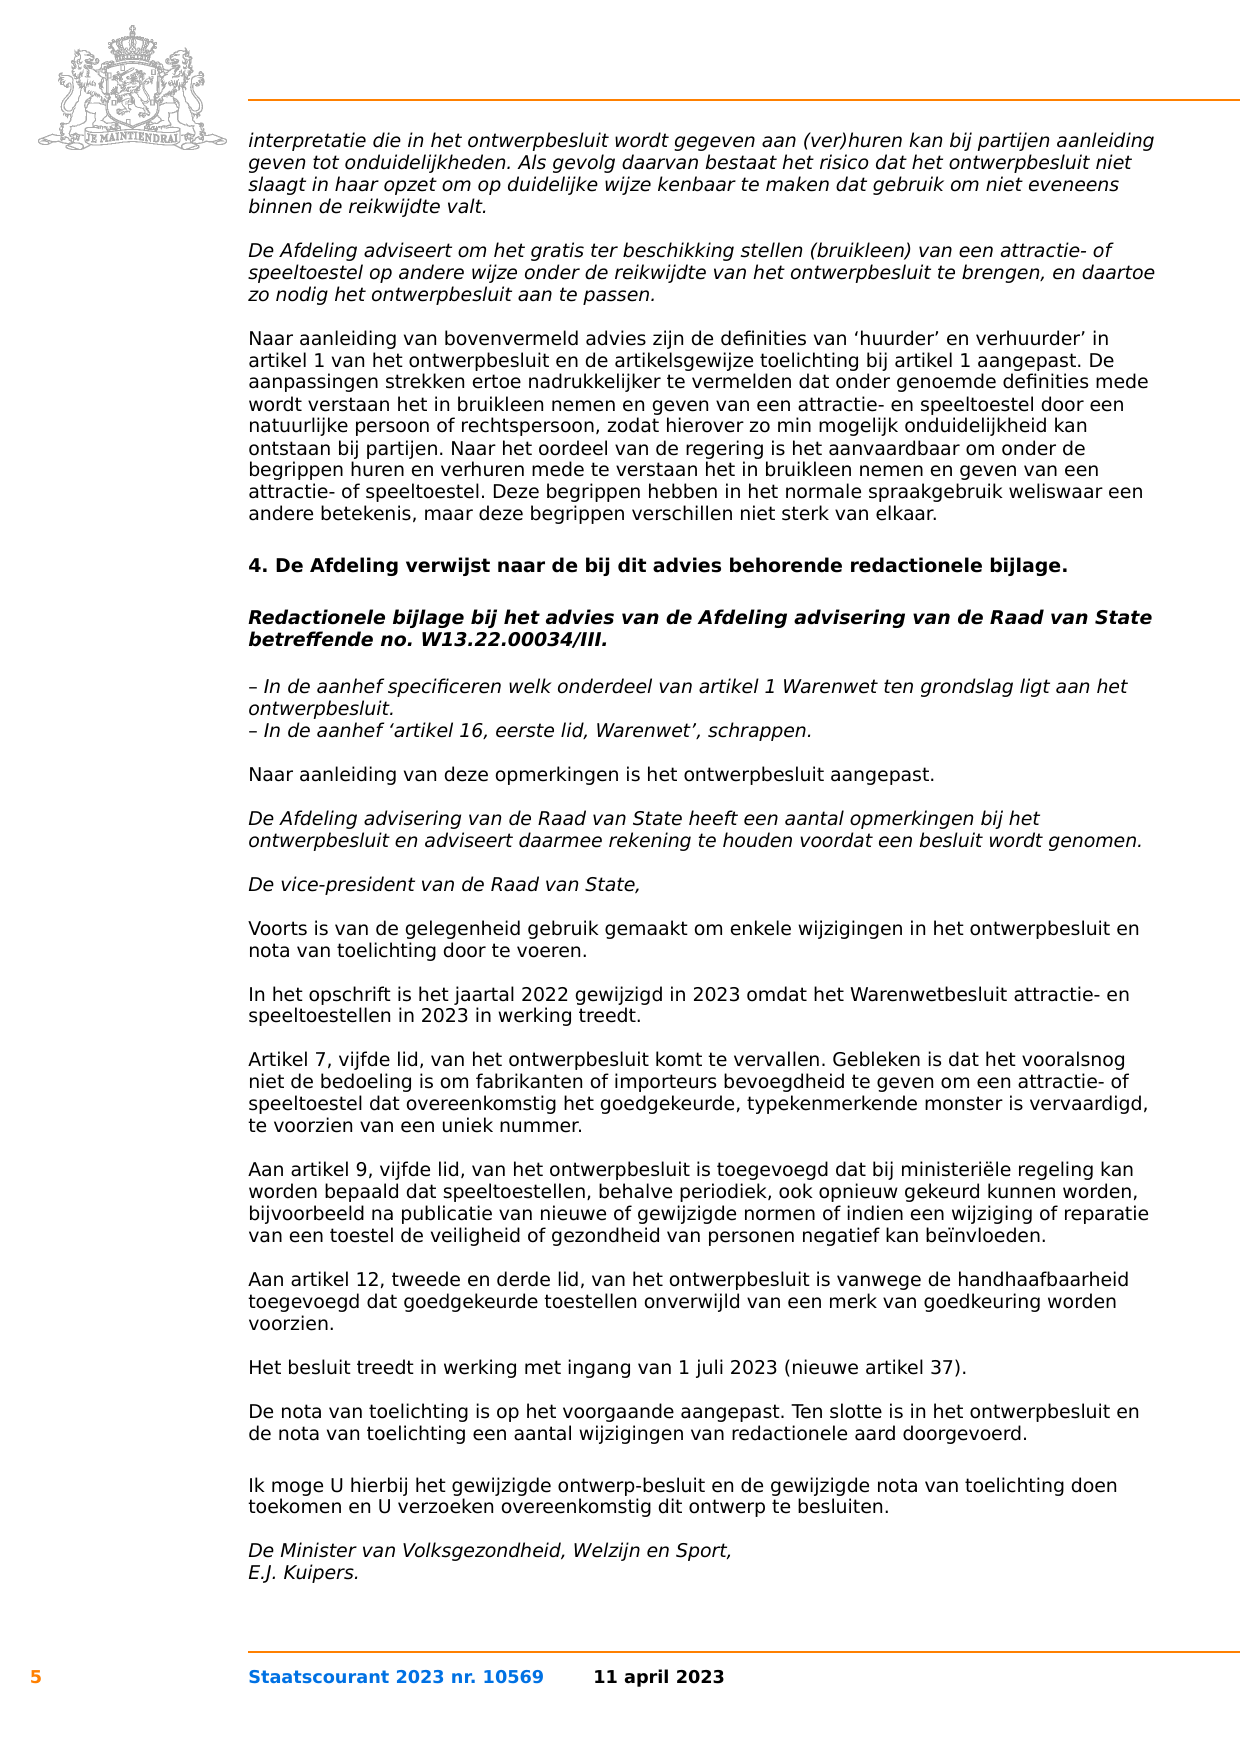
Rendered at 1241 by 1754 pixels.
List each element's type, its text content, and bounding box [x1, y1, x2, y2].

text – In de aanhef specificeren welk onderdeel van artikel 1 Warenwet ten grondslag ligt aan het ontwerpbesluit. [248, 676, 1163, 720]
text De nota van toelichting is op het voorgaande aangepast. Ten slotte is in het ontwerpbesluit en de nota van toelichting een aantal wijzigingen van redactionele aard doorgevoerd. [248, 1401, 1163, 1444]
text Voorts is van de gelegenheid gebruik gemaakt om enkele wijzigingen in het ontwerpbesluit en nota van toelichting door te voeren. [248, 918, 1163, 962]
text interpretatie die in het ontwerpbesluit wordt gegeven aan (ver)huren kan bij partijen aanleiding geven tot onduidelijkheden. Als gevolg daarvan bestaat het risico dat het ontwerpbesluit niet slaagt in haar opzet om op duidelijke wijze kenbaar te maken dat gebruik om niet eveneens binnen de reikwijdte valt. [248, 130, 1163, 218]
subtitle 4. De Afdeling verwijst naar de bij dit advies behorende redactionele bijlage. [248, 555, 1163, 577]
subtitle Redactionele bijlage bij het advies van de Afdeling advisering van de Raad van State betreffende no. W13.22.00034/III. [248, 607, 1163, 651]
text De Afdeling advisering van de Raad van State heeft een aantal opmerkingen bij het ontwerpbesluit en adviseert daarmee rekening te houden voordat een besluit wordt genomen. [248, 808, 1163, 852]
text De vice-president van de Raad van State, [248, 874, 1163, 896]
text De Minister van Volksgezondheid, Welzijn en Sport, E.J. Kuipers. [248, 1540, 1163, 1584]
text Naar aanleiding van bovenvermeld advies zijn de definities van ‘huurder’ en verhuurder’ in artikel 1 van het ontwerpbesluit en de artikelsgewijze toelichting bij artikel 1 aangepast. De aanpassingen strekken ertoe nadrukkelijker te vermelden dat onder genoemde definities mede wordt verstaan het in bruikleen nemen en geven van een attractie- en speeltoestel door een natuurlijke persoon of rechtspersoon, zodat hierover zo min mogelijk onduidelijkheid kan ontstaan bij partijen. Naar het oordeel van de regering is het aanvaardbaar om onder de begrippen huren en verhuren mede te verstaan het in bruikleen nemen en geven van een attractie- of speeltoestel. Deze begrippen hebben in het normale spraakgebruik weliswaar een andere betekenis, maar deze begrippen verschillen niet sterk van elkaar. [248, 327, 1163, 525]
text Artikel 7, vijfde lid, van het ontwerpbesluit komt te vervallen. Gebleken is dat het vooralsnog niet de bedoeling is om fabrikanten of importeurs bevoegdheid te geven om een attractie- of speeltoestel dat overeenkomstig het goedgekeurde, typekenmerkende monster is vervaardigd, te voorzien van een uniek nummer. [248, 1049, 1163, 1137]
text – In de aanhef ‘artikel 16, eerste lid, Warenwet’, schrappen. [248, 720, 1163, 742]
text Aan artikel 12, tweede en derde lid, van het ontwerpbesluit is vanwege de handhaafbaarheid toegevoegd dat goedgekeurde toestellen onverwijld van een merk van goedkeuring worden voorzien. [248, 1269, 1163, 1335]
text In het opschrift is het jaartal 2022 gewijzigd in 2023 omdat het Warenwetbesluit attractie- en speeltoestellen in 2023 in werking treedt. [248, 983, 1163, 1027]
text Naar aanleiding van deze opmerkingen is het ontwerpbesluit aangepast. [248, 764, 1163, 786]
text Aan artikel 9, vijfde lid, van het ontwerpbesluit is toegevoegd dat bij ministeriële regeling kan worden bepaald dat speeltoestellen, behalve periodiek, ook opnieuw gekeurd kunnen worden, bijvoorbeeld na publicatie van nieuwe of gewijzigde normen of indien een wijziging of reparatie van een toestel de veiligheid of gezondheid van personen negatief kan beïnvloeden. [248, 1159, 1163, 1247]
text Ik moge U hierbij het gewijzigde ontwerp-besluit en de gewijzigde nota van toelichting doen toekomen en U verzoeken overeenkomstig dit ontwerp te besluiten. [248, 1474, 1163, 1518]
text Het besluit treedt in werking met ingang van 1 juli 2023 (nieuwe artikel 37). [248, 1357, 1163, 1379]
text De Afdeling adviseert om het gratis ter beschikking stellen (bruikleen) van een attractie- of speeltoestel op andere wijze onder de reikwijdte van het ontwerpbesluit te brengen, en daartoe zo nodig het ontwerpbesluit aan te passen. [248, 240, 1163, 306]
picture [38, 25, 227, 150]
